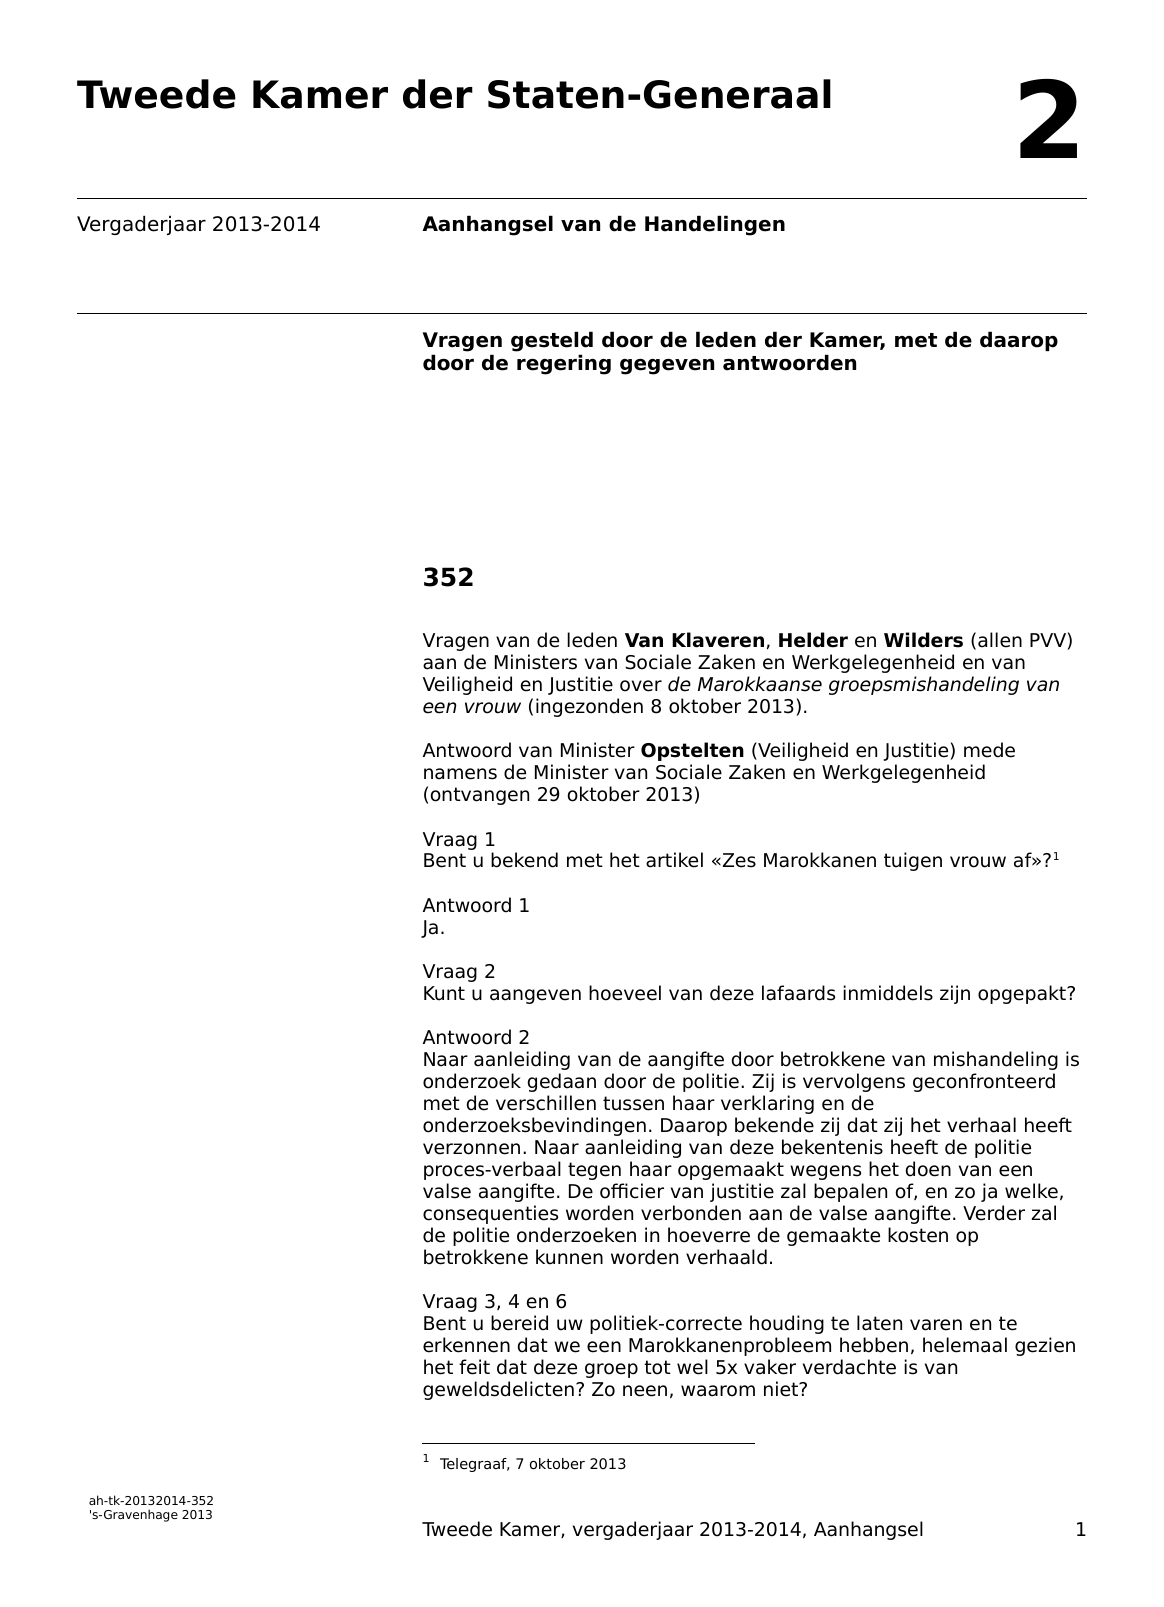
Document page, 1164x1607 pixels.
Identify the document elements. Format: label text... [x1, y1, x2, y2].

text Telegraaf, 7 oktober 2013 [422, 1452, 1087, 1474]
text Vraag 3, 4 en 6 [422, 1291, 1087, 1313]
text Kunt u aangeven hoeveel van deze lafaards inmiddels zijn opgepakt? [422, 983, 1087, 1005]
text Vraag 2 [422, 961, 1087, 983]
text Bent u bekend met het artikel «Zes Marokkanen tuigen vrouw af»? [422, 850, 1087, 872]
text Ja. [422, 917, 1087, 938]
text Antwoord van Minister Opstelten (Veiligheid en Justitie) mede namens de Minister van Sociale Zaken en Werkgelegenheid (ontvangen 29 oktober 2013) [422, 740, 1087, 806]
table_cell [77, 314, 422, 375]
text ah-tk-20132014-352 [88, 1494, 323, 1508]
text Vragen van de leden Van Klaveren, Helder en Wilders (allen PVV) aan de Ministers van Sociale Zaken en Werkgelegenheid en van Veiligheid en Justitie over de Marokkaanse groepsmishandeling van een vrouw (ingezonden 8 oktober 2013). [422, 630, 1087, 718]
text Naar aanleiding van de aangifte door betrokkene van mishandeling is onderzoek gedaan door de politie. Zij is vervolgens geconfronteerd met de verschillen tussen haar verklaring en de onderzoeksbevindingen. Daarop bekende zij dat zij het verhaal heeft verzonnen. Naar aanleiding van deze bekentenis heeft de politie proces-verbaal tegen haar opgemaakt wegens het doen van een valse aangifte. De officier van justitie zal bepalen of, en zo ja welke, consequenties worden verbonden aan de valse aangifte. Verder zal de politie onderzoeken in hoeverre de gemaakte kosten op betrokkene kunnen worden verhaald. [422, 1049, 1087, 1269]
table_header 2 [886, 59, 1087, 198]
table_cell Vragen gesteld door de leden der Kamer, met de daarop door de regering gegeven antwoorden [422, 314, 1087, 375]
text Antwoord 2 [422, 1027, 1087, 1049]
text 's-Gravenhage 2013 [88, 1508, 323, 1522]
table_cell Vergaderjaar 2013-2014 [77, 199, 422, 313]
text Vraag 1 [422, 828, 1087, 850]
text Antwoord 1 [422, 894, 1087, 917]
table_cell Aanhangsel van de Handelingen [422, 199, 1087, 313]
text 352 [422, 563, 1087, 592]
text Bent u bereid uw politiek-correcte houding te laten varen en te erkennen dat we een Marokkanenprobleem hebben, helemaal gezien het feit dat deze groep tot wel 5x vaker verdachte is van geweldsdelicten? Zo neen, waarom niet? [422, 1313, 1087, 1401]
table_header Tweede Kamer der Staten-Generaal [77, 59, 886, 198]
